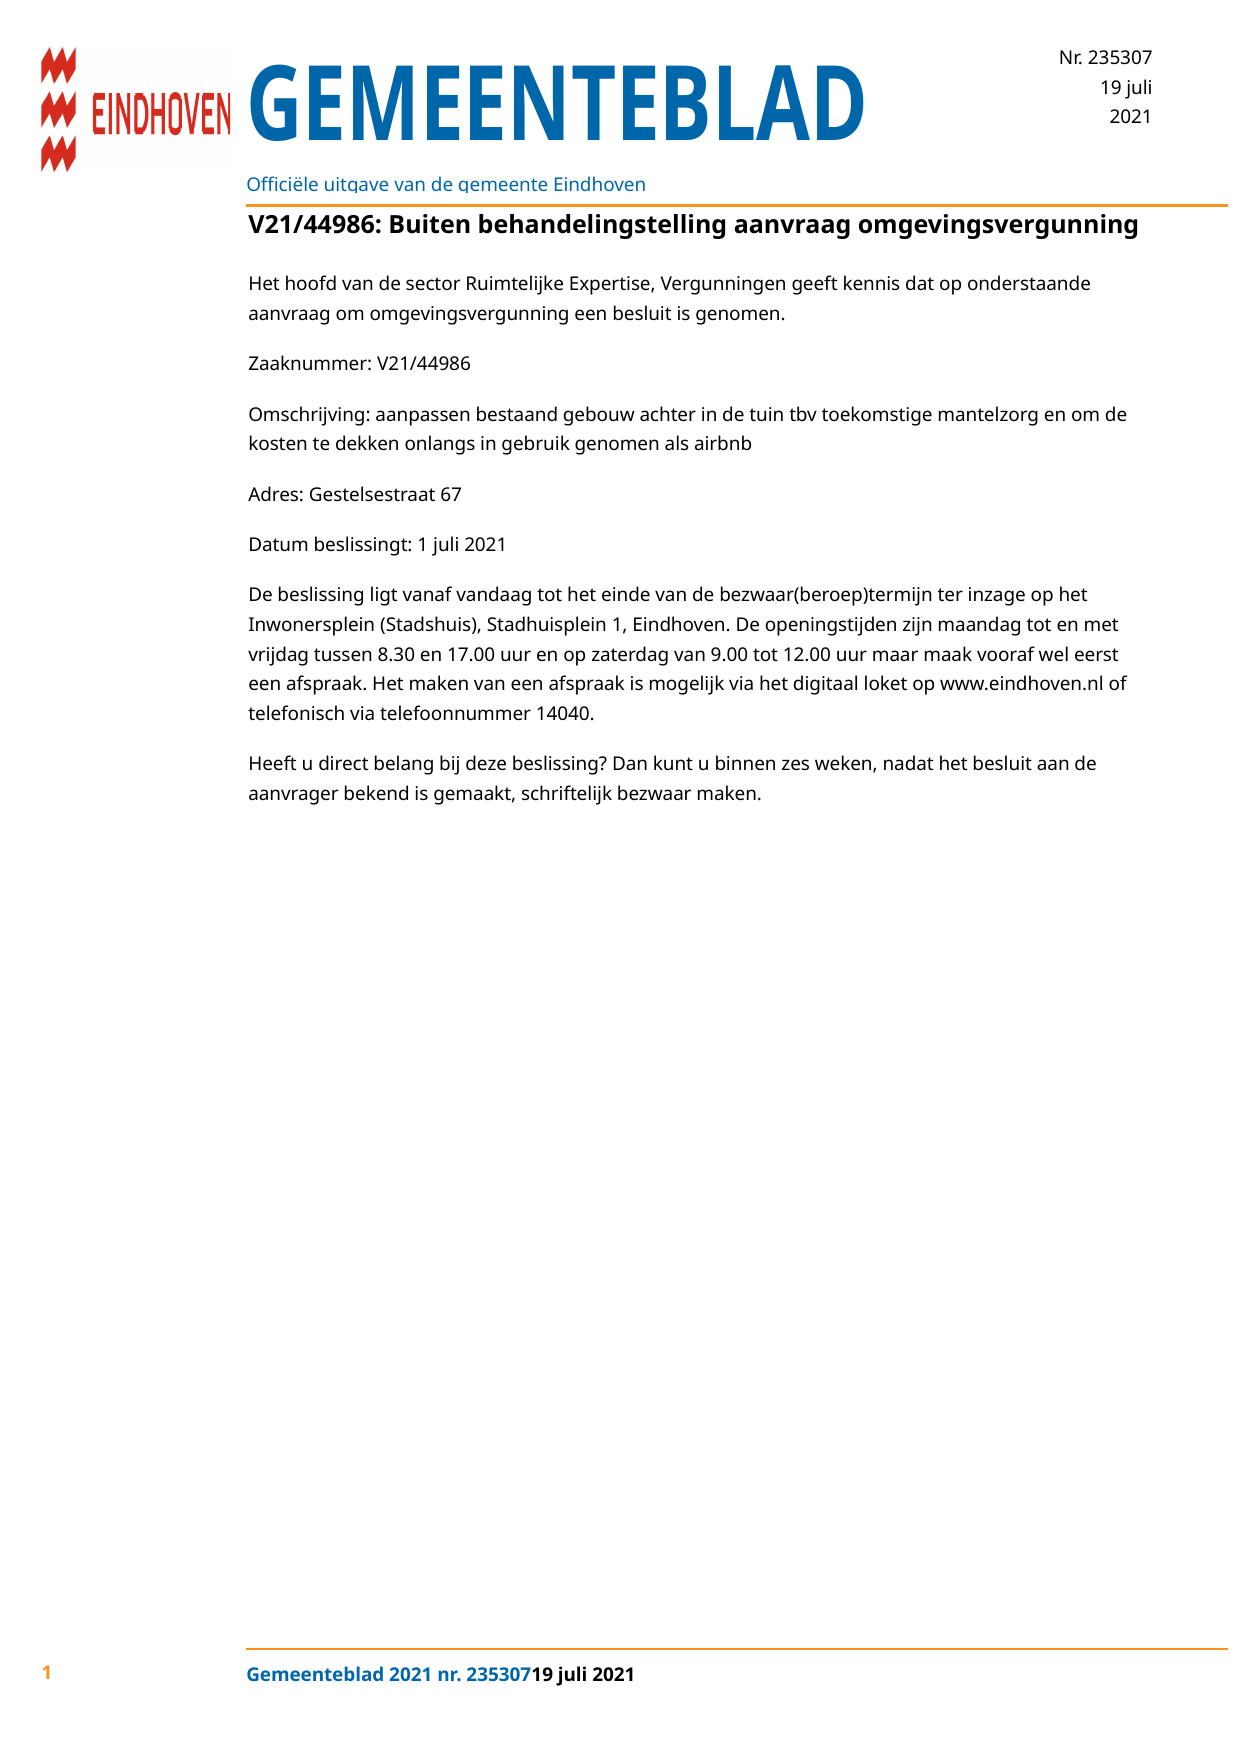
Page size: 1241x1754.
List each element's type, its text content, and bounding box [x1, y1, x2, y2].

picture [41, 47, 231, 172]
text Het hoofd van de sector Ruimtelijke Expertise, Vergunningen geeft kennis dat op onderstaande aanvraag om omgevingsvergunning een besluit is genomen. [248, 270, 1152, 326]
text Datum beslissingt: 1 juli 2021 [248, 531, 1152, 557]
text Omschrijving: aanpassen bestaand gebouw achter in de tuin tbv toekomstige mantelzorg en om de kosten te dekken onlangs in gebruik genomen als airbnb [248, 401, 1152, 456]
text V21/44986: Buiten behandelingstelling aanvraag omgevingsvergunning [248, 207, 1152, 241]
text Zaaknummer: V21/44986 [248, 350, 1152, 376]
text De beslissing ligt vanaf vandaag tot het einde van de bezwaar(beroep)termijn ter inzage op het Inwonersplein (Stadshuis), Stadhuisplein 1, Eindhoven. De openingstijden zijn maandag tot en met vrijdag tussen 8.30 en 17.00 uur en op zaterdag van 9.00 tot 12.00 uur maar maak vooraf wel eerst een afspraak. Het maken van een afspraak is mogelijk via het digitaal loket op www.eindhoven.nl of telefonisch via telefoonnummer 14040. [248, 582, 1152, 726]
text Heeft u direct belang bij deze beslissing? Dan kunt u binnen zes weken, nadat het besluit aan de aanvrager bekend is gemaakt, schriftelijk bezwaar maken. [248, 750, 1152, 806]
text Adres: Gestelsestraat 67 [248, 481, 1152, 506]
